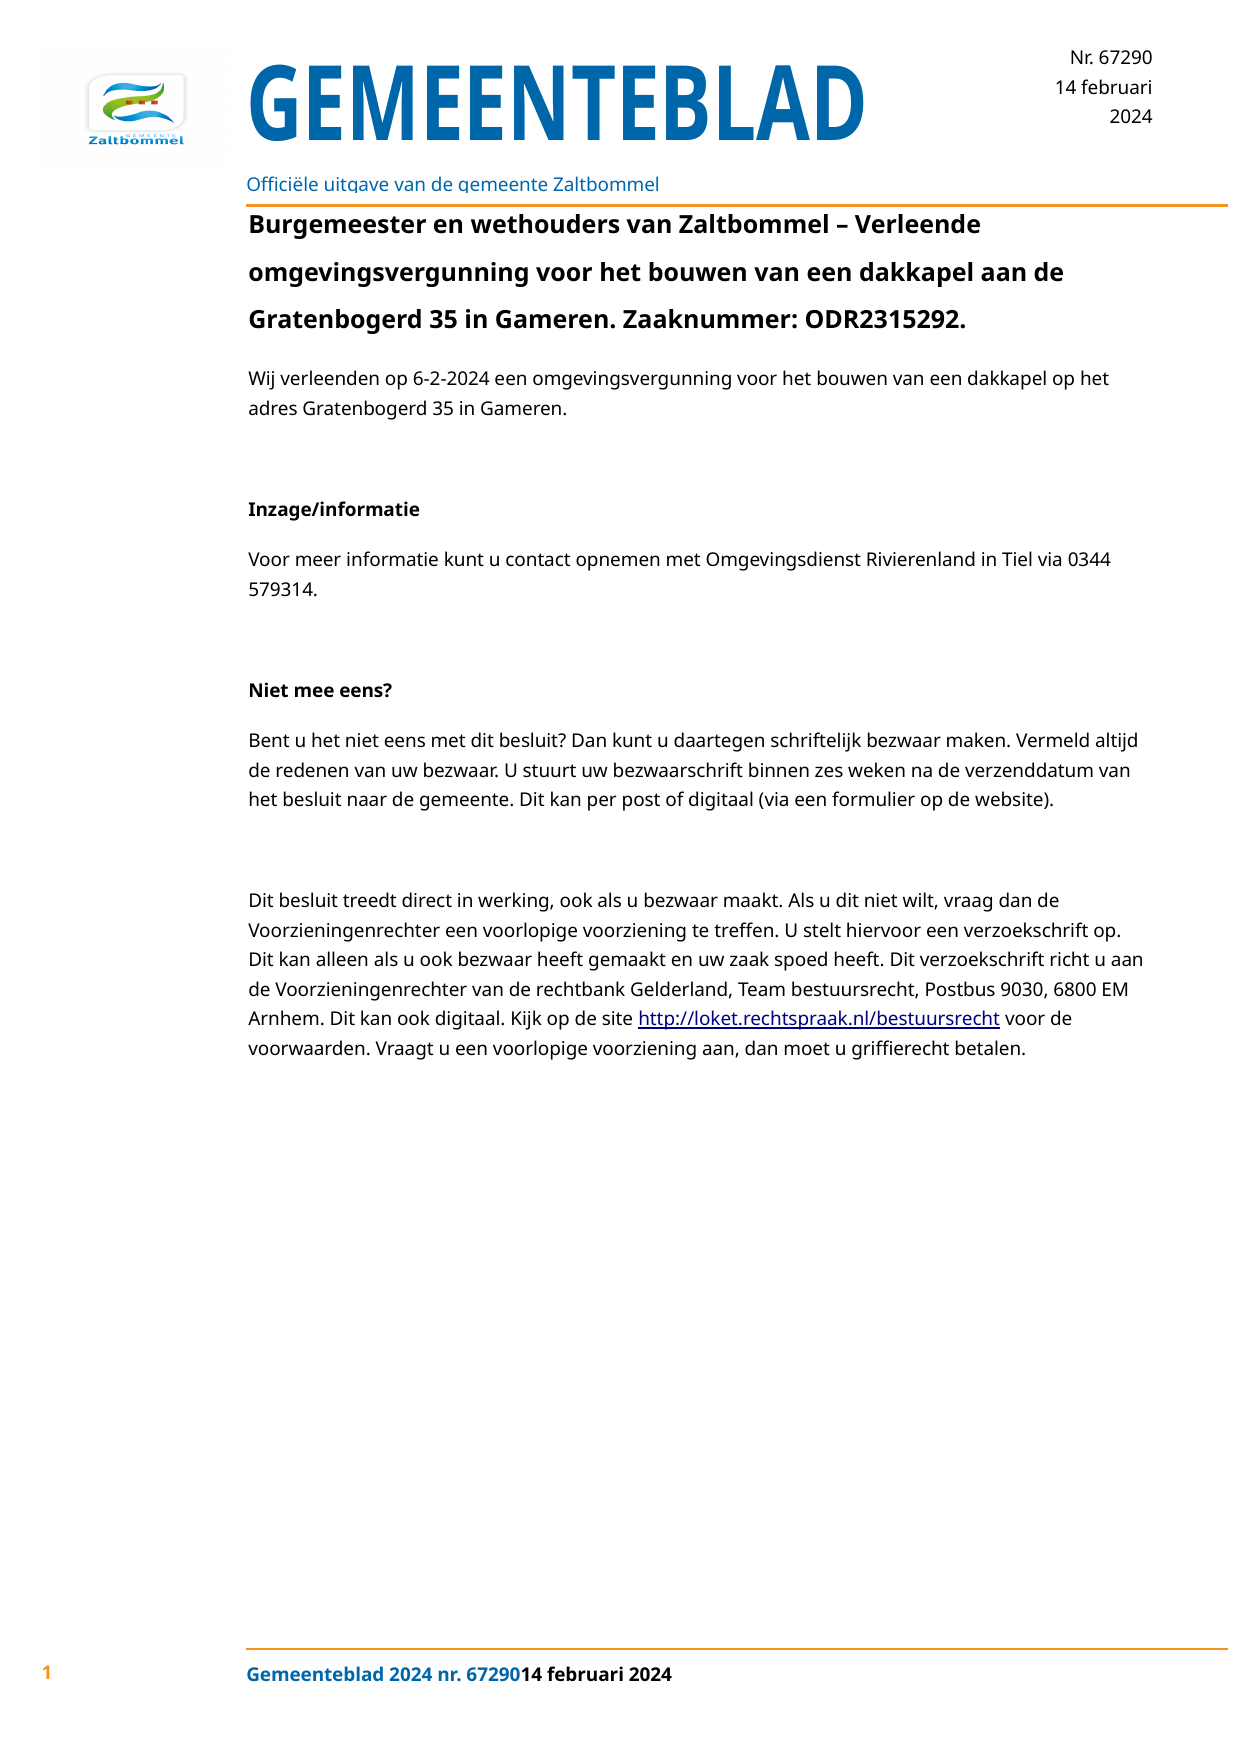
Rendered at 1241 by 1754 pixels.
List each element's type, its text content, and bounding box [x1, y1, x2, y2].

text Dit besluit treedt direct in werking, ook als u bezwaar maakt. Als u dit niet wilt, vraag dan de Voorzieningenrechter een voorlopige voorziening te treffen. U stelt hiervoor een verzoekschrift op. Dit kan alleen als u ook bezwaar heeft gemaakt en uw zaak spoed heeft. Dit verzoekschrift richt u aan de Voorzieningenrechter van de rechtbank Gelderland, Team bestuursrecht, Postbus 9030, 6800 EM Arnhem. Dit kan ook digitaal. Kijk op de site http://loket.rechtspraak.nl/bestuursrecht voor de voorwaarden. Vraagt u een voorlopige voorziening aan, dan moet u griffierecht betalen. [248, 887, 1152, 1061]
picture [41, 47, 231, 172]
text Inzage/informatie [248, 496, 1152, 522]
text Wij verleenden op 6-2-2024 een omgevingsvergunning voor het bouwen van een dakkapel op het adres Gratenbogerd 35 in Gameren. [248, 366, 1152, 421]
text Voor meer informatie kunt u contact opnemen met Omgevingsdienst Rivierenland in Tiel via 0344 579314. [248, 546, 1152, 602]
text Bent u het niet eens met dit besluit? Dan kunt u daartegen schriftelijk bezwaar maken. Vermeld altijd de redenen van uw bezwaar. U stuurt uw bezwaarschrift binnen zes weken na de verzenddatum van het besluit naar de gemeente. Dit kan per post of digitaal (via een formulier op de website). [248, 727, 1152, 812]
text Burgemeester en wethouders van Zaltbommel – Verleende omgevingsvergunning voor het bouwen van een dakkapel aan de Gratenbogerd 35 in Gameren. Zaaknummer: ODR2315292. [248, 207, 1152, 336]
text Niet mee eens? [248, 677, 1152, 702]
